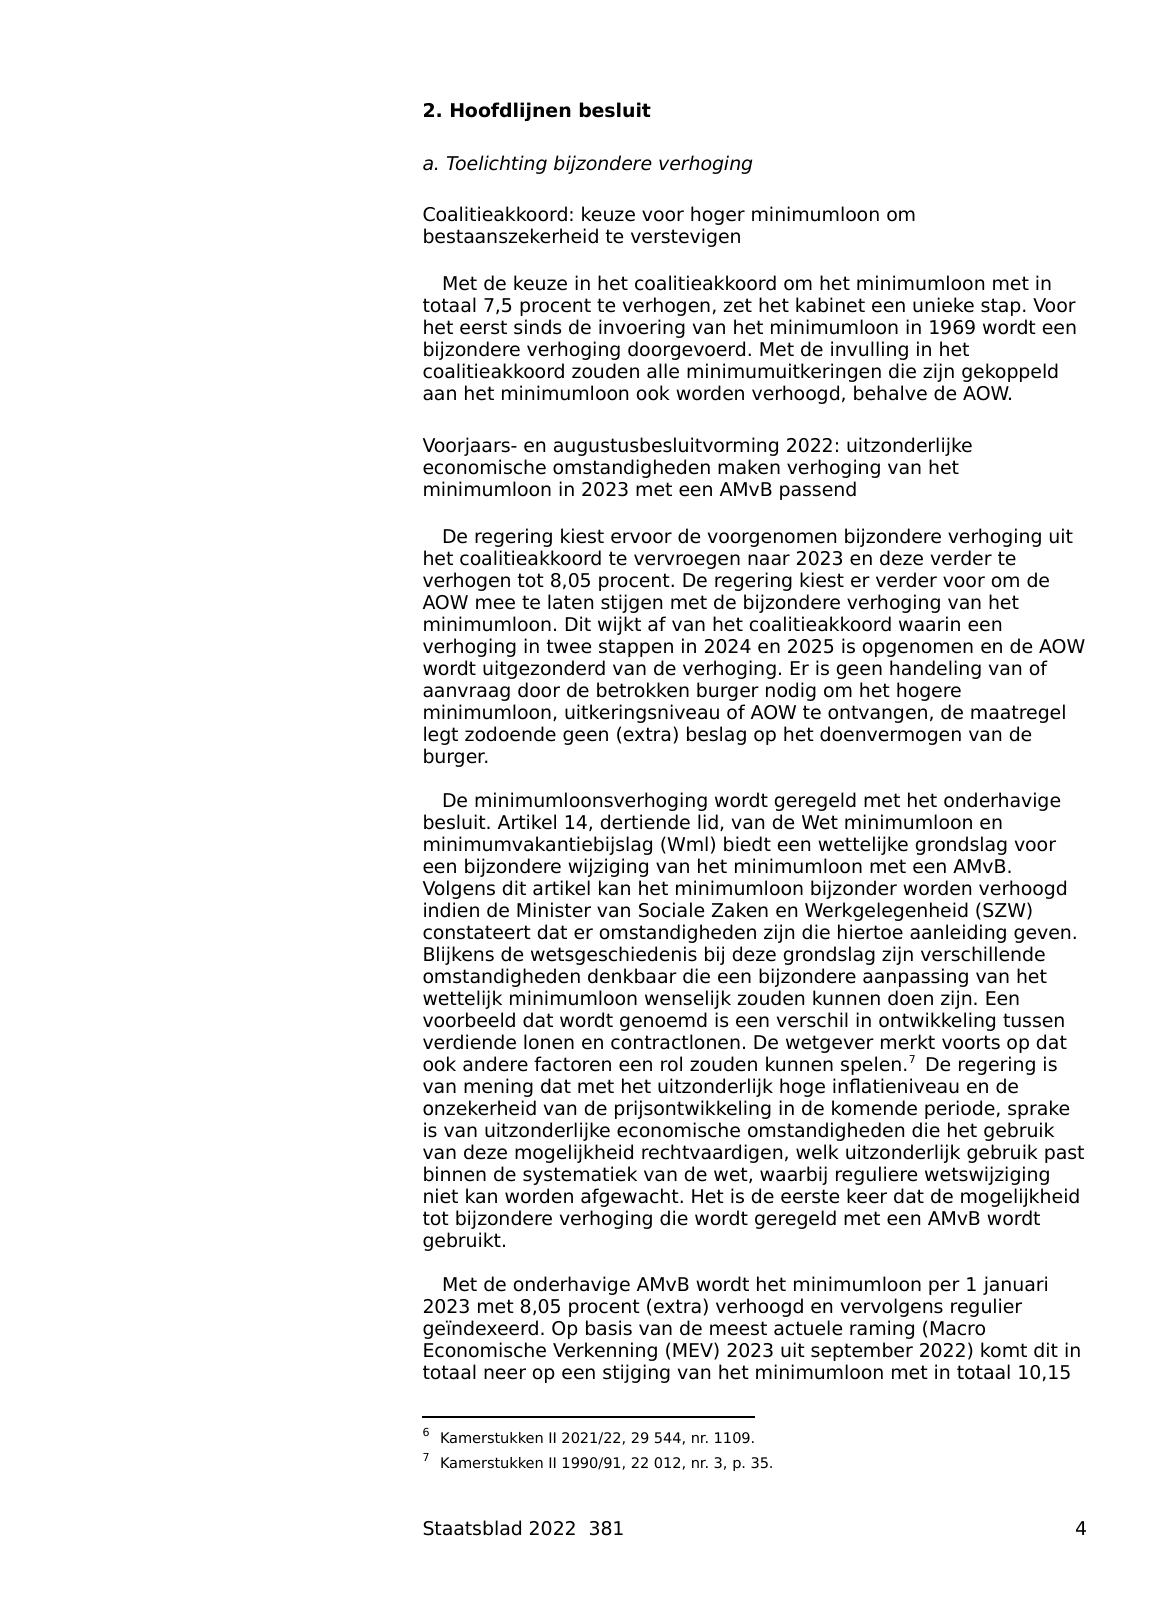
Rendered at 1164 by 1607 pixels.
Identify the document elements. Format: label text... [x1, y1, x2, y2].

text Kamerstukken II 1990/91, 22 012, nr. 3, p. 35. [422, 1451, 1087, 1473]
subtitle a. Toelichting bijzondere verhoging [422, 152, 1087, 174]
subtitle Coalitieakkoord: keuze voor hoger minimumloon om bestaanszekerheid te verstevigen [422, 204, 1087, 248]
text De regering kiest ervoor de voorgenomen bijzondere verhoging uit het coalitieakkoord te vervroegen naar 2023 en deze verder te verhogen tot 8,05 procent. De regering kiest er verder voor om de AOW mee te laten stijgen met de bijzondere verhoging van het minimumloon. Dit wijkt af van het coalitieakkoord waarin een verhoging in twee stappen in 2024 en 2025 is opgenomen en de AOW wordt uitgezonderd van de verhoging. Er is geen handeling van of aanvraag door de betrokken burger nodig om het hogere minimumloon, uitkeringsniveau of AOW te ontvangen, de maatregel legt zodoende geen (extra) beslag op het doenvermogen van de burger. [422, 526, 1087, 768]
text De minimumloonsverhoging wordt geregeld met het onderhavige besluit. Artikel 14, dertiende lid, van de Wet minimumloon en minimumvakantiebijslag (Wml) biedt een wettelijke grondslag voor een bijzondere wijziging van het minimumloon met een AMvB. Volgens dit artikel kan het minimumloon bijzonder worden verhoogd indien de Minister van Sociale Zaken en Werkgelegenheid (SZW) constateert dat er omstandigheden zijn die hiertoe aanleiding geven. Blijkens de wetsgeschiedenis bij deze grondslag zijn verschillende omstandigheden denkbaar die een bijzondere aanpassing van het wettelijk minimumloon wenselijk zouden kunnen doen zijn. Een voorbeeld dat wordt genoemd is een verschil in ontwikkeling tussen verdiende lonen en contractlonen. De wetgever merkt voorts op dat ook andere factoren een rol zouden kunnen spelen. De regering is van mening dat met het uitzonderlijk hoge inflatieniveau en de onzekerheid van de prijsontwikkeling in de komende periode, sprake is van uitzonderlijke economische omstandigheden die het gebruik van deze mogelijkheid rechtvaardigen, welk uitzonderlijk gebruik past binnen de systematiek van de wet, waarbij reguliere wetswijziging niet kan worden afgewacht. Het is de eerste keer dat de mogelijkheid tot bijzondere verhoging die wordt geregeld met een AMvB wordt gebruikt. [422, 790, 1087, 1252]
subtitle 2. Hoofdlijnen besluit [422, 100, 1087, 122]
text Kamerstukken II 2021/22, 29 544, nr. 1109. [422, 1426, 1087, 1448]
subtitle Voorjaars- en augustusbesluitvorming 2022: uitzonderlijke economische omstandigheden maken verhoging van het minimumloon in 2023 met een AMvB passend [422, 435, 1087, 501]
text Met de keuze in het coalitieakkoord om het minimumloon met in totaal 7,5 procent te verhogen, zet het kabinet een unieke stap. Voor het eerst sinds de invoering van het minimumloon in 1969 wordt een bijzondere verhoging doorgevoerd. Met de invulling in het coalitieakkoord zouden alle minimumuitkeringen die zijn gekoppeld aan het minimumloon ook worden verhoogd, behalve de AOW. [422, 273, 1087, 405]
text Met de onderhavige AMvB wordt het minimumloon per 1 januari 2023 met 8,05 procent (extra) verhoogd en vervolgens regulier geïndexeerd. Op basis van de meest actuele raming (Macro Economische Verkenning (MEV) 2023 uit september 2022) komt dit in totaal neer op een stijging van het minimumloon met in totaal 10,15 [422, 1274, 1087, 1384]
